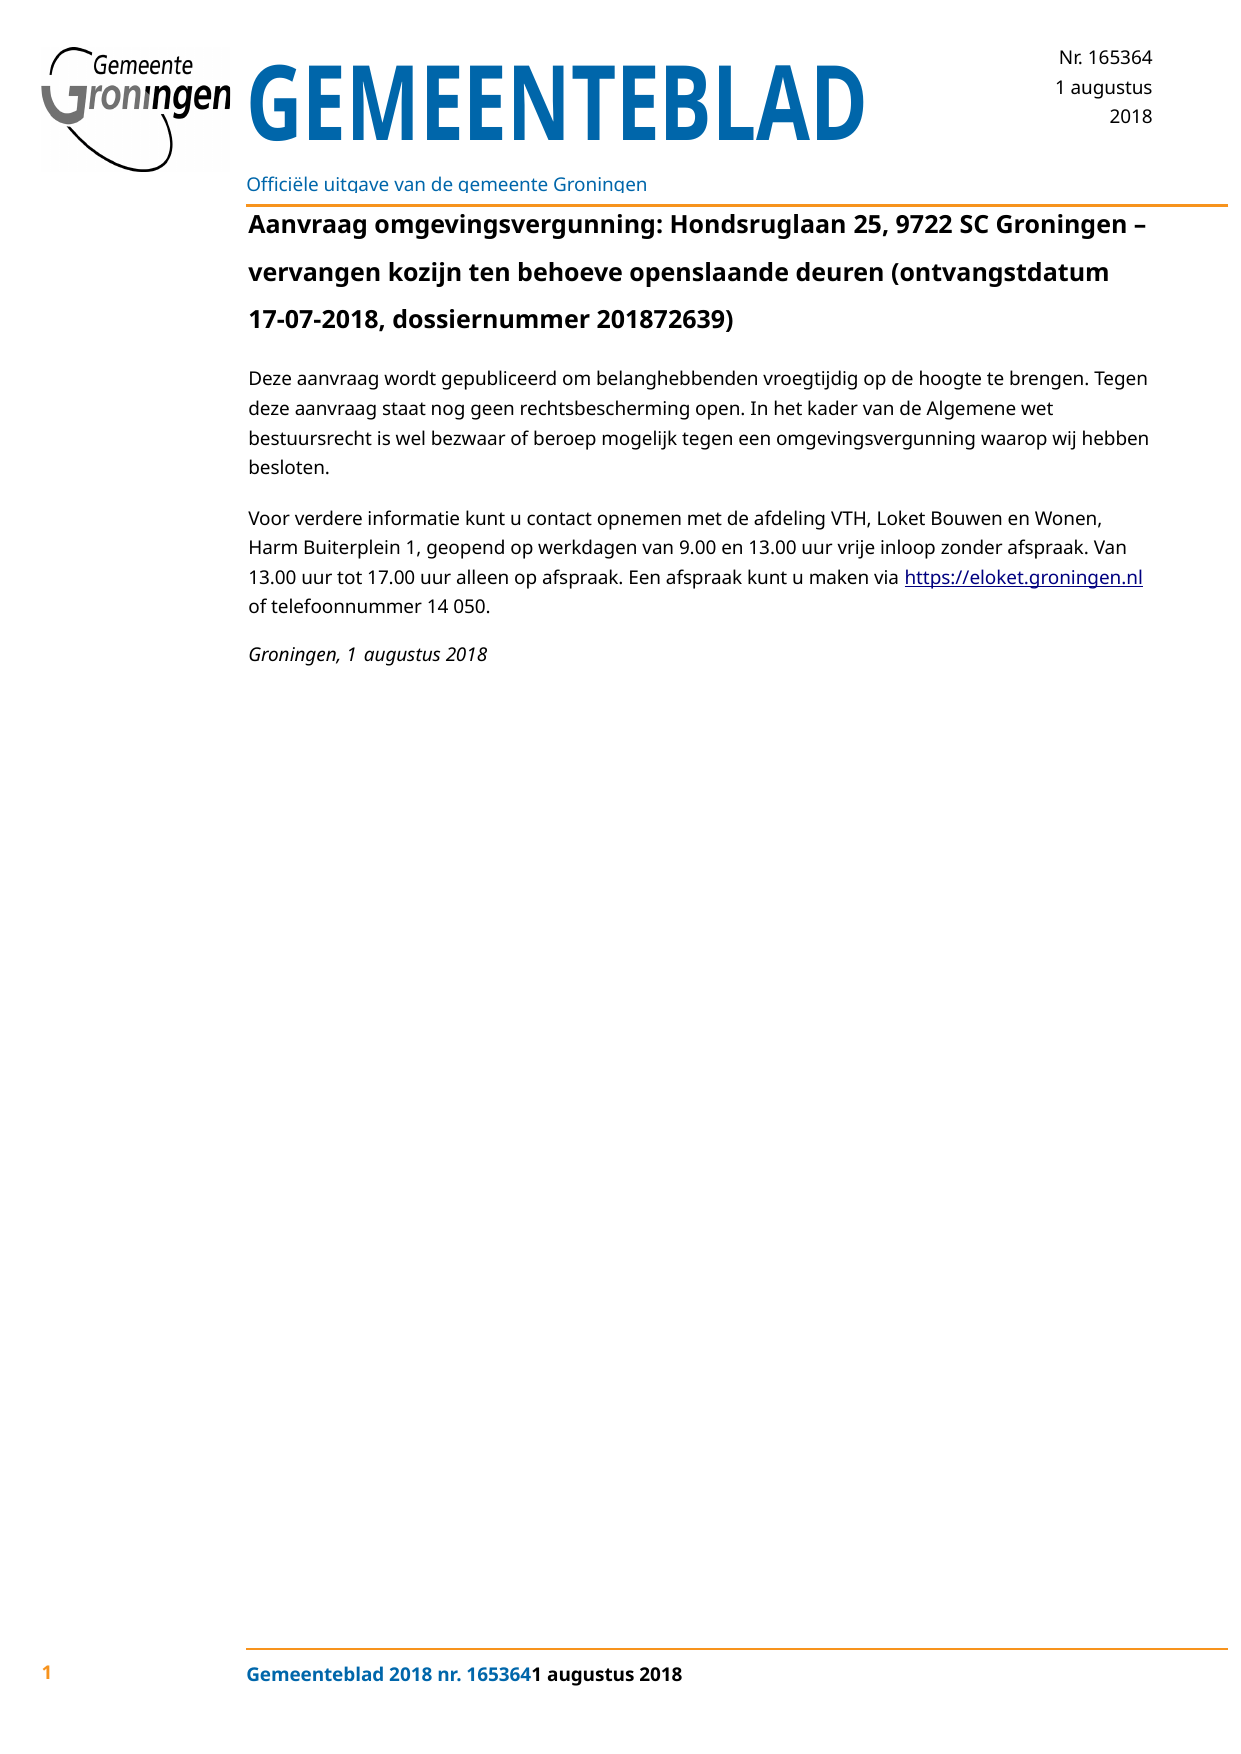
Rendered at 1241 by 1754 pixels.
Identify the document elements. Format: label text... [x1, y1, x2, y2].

text Voor verdere informatie kunt u contact opnemen met de afdeling VTH, Loket Bouwen en Wonen, Harm Buiterplein 1, geopend op werkdagen van 9.00 en 13.00 uur vrije inloop zonder afspraak. Van 13.00 uur tot 17.00 uur alleen op afspraak. Een afspraak kunt u maken via https://eloket.groningen.nl of telefoonnummer 14 050. [248, 505, 1152, 619]
picture [41, 47, 231, 172]
text Deze aanvraag wordt gepubliceerd om belanghebbenden vroegtijdig op de hoogte te brengen. Tegen deze aanvraag staat nog geen rechtsbescherming open. In het kader van de Algemene wet bestuursrecht is wel bezwaar of beroep mogelijk tegen een omgevingsvergunning waarop wij hebben besloten. [248, 366, 1152, 480]
text Aanvraag omgevingsvergunning: Hondsruglaan 25, 9722 SC Groningen – vervangen kozijn ten behoeve openslaande deuren (ontvangstdatum 17-07-2018, dossiernummer 201872639) [248, 207, 1152, 336]
text Groningen, 1 augustus 2018 [248, 641, 1152, 667]
